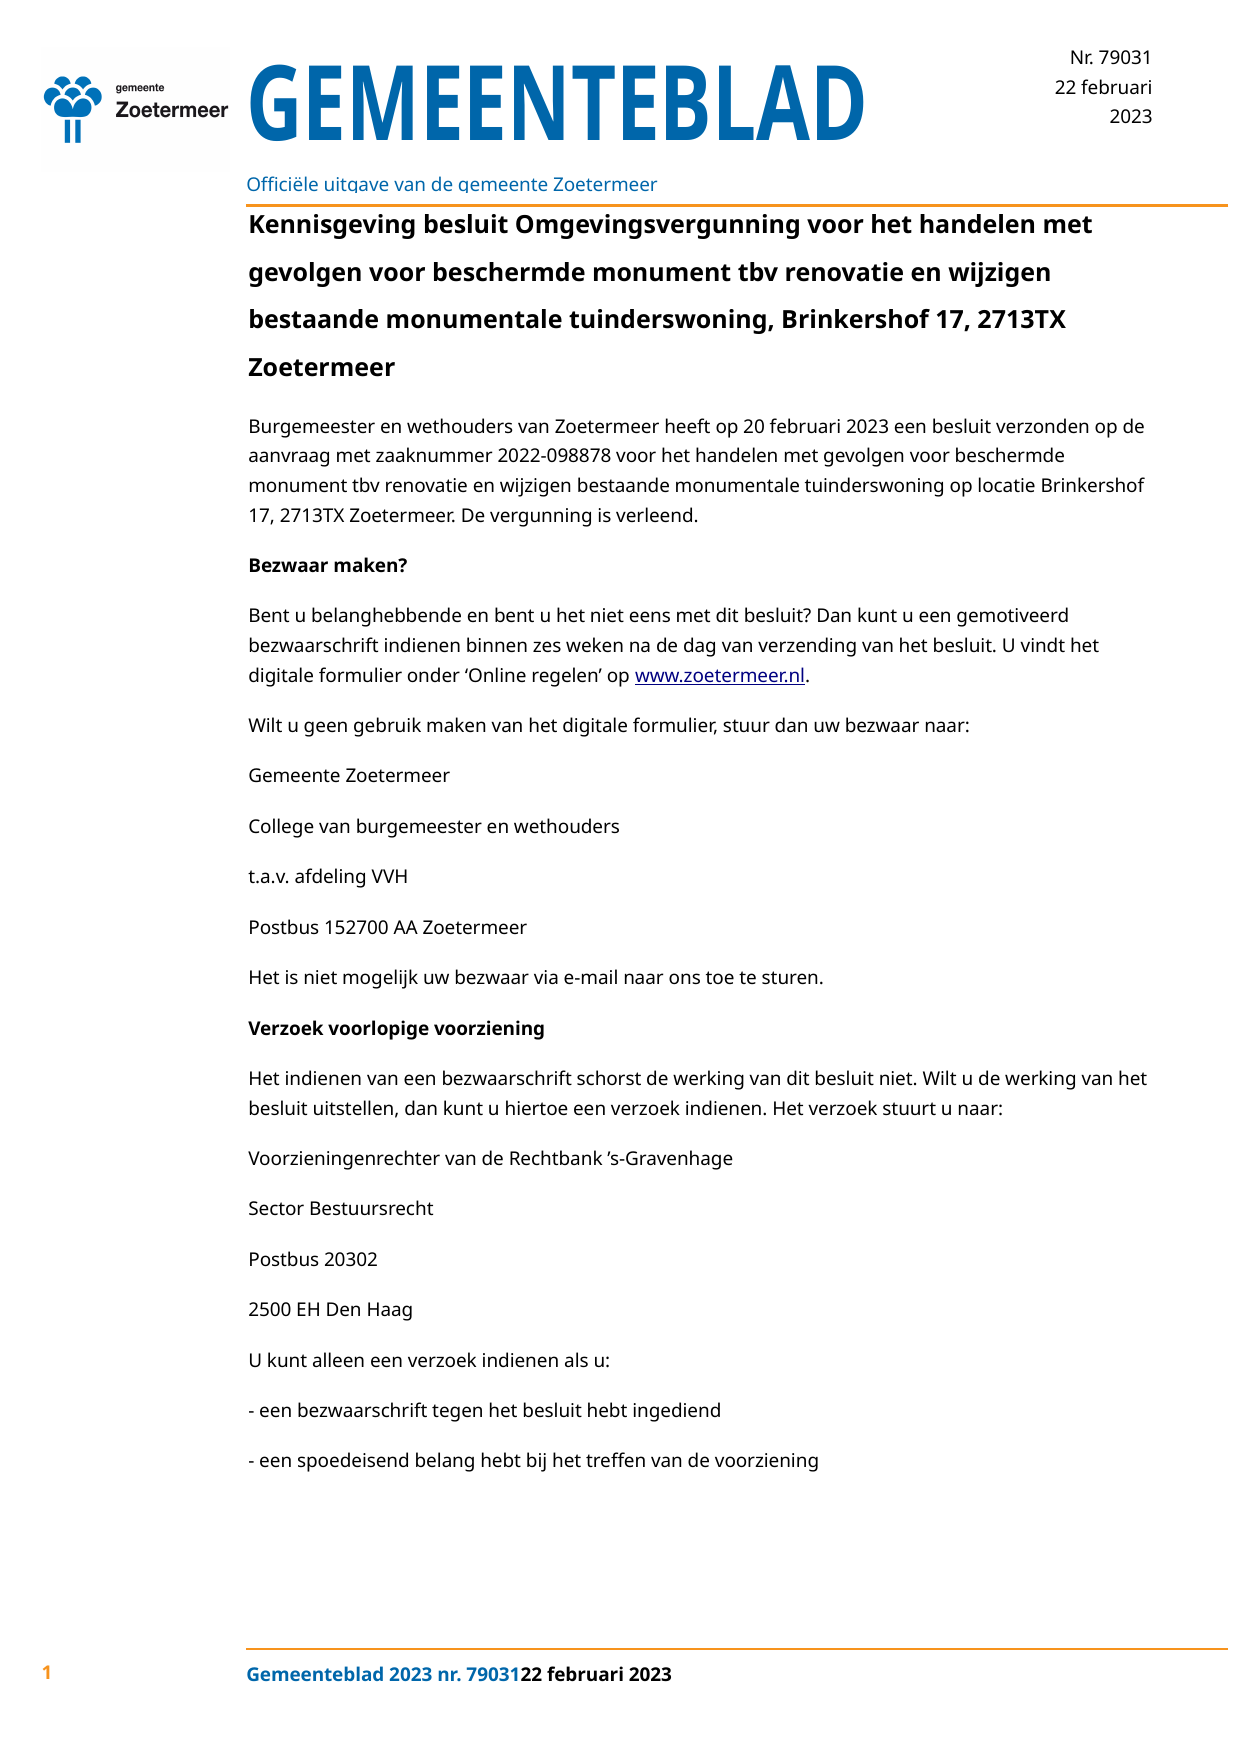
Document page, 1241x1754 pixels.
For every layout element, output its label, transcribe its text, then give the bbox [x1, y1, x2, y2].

text Het indienen van een bezwaarschrift schorst de werking van dit besluit niet. Wilt u de werking van het besluit uitstellen, dan kunt u hiertoe een verzoek indienen. Het verzoek stuurt u naar: [248, 1065, 1152, 1121]
text Bezwaar maken? [248, 552, 1152, 578]
text Burgemeester en wethouders van Zoetermeer heeft op 20 februari 2023 een besluit verzonden op de aanvraag met zaaknummer 2022-098878 voor het handelen met gevolgen voor beschermde monument tbv renovatie en wijzigen bestaande monumentale tuinderswoning op locatie Brinkershof 17, 2713TX Zoetermeer. De vergunning is verleend. [248, 413, 1152, 528]
text 2500 EH Den Haag [248, 1296, 1152, 1322]
text Het is niet mogelijk uw bezwaar via e-mail naar ons toe te sturen. [248, 964, 1152, 990]
text U kunt alleen een verzoek indienen als u: [248, 1347, 1152, 1373]
text Sector Bestuursrecht [248, 1196, 1152, 1221]
text College van burgemeester en wethouders [248, 813, 1152, 839]
text Verzoek voorlopige voorziening [248, 1015, 1152, 1041]
text Gemeente Zoetermeer [248, 763, 1152, 788]
text - een bezwaarschrift tegen het besluit hebt ingediend [248, 1397, 1152, 1423]
text Voorzieningenrechter van de Rechtbank ’s-Gravenhage [248, 1145, 1152, 1171]
text Kennisgeving besluit Omgevingsvergunning voor het handelen met gevolgen voor beschermde monument tbv renovatie en wijzigen bestaande monumentale tuinderswoning, Brinkershof 17, 2713TX Zoetermeer [248, 207, 1152, 384]
text Postbus 152700 AA Zoetermeer [248, 914, 1152, 940]
text Postbus 20302 [248, 1246, 1152, 1272]
picture [41, 47, 231, 172]
text t.a.v. afdeling VVH [248, 863, 1152, 889]
text Wilt u geen gebruik maken van het digitale formulier, stuur dan uw bezwaar naar: [248, 712, 1152, 738]
text - een spoedeisend belang hebt bij het treffen van de voorziening [248, 1448, 1152, 1473]
text Bent u belanghebbende en bent u het niet eens met dit besluit? Dan kunt u een gemotiveerd bezwaarschrift indienen binnen zes weken na de dag van verzending van het besluit. U vindt het digitale formulier onder ‘Online regelen’ op www.zoetermeer.nl. [248, 603, 1152, 688]
